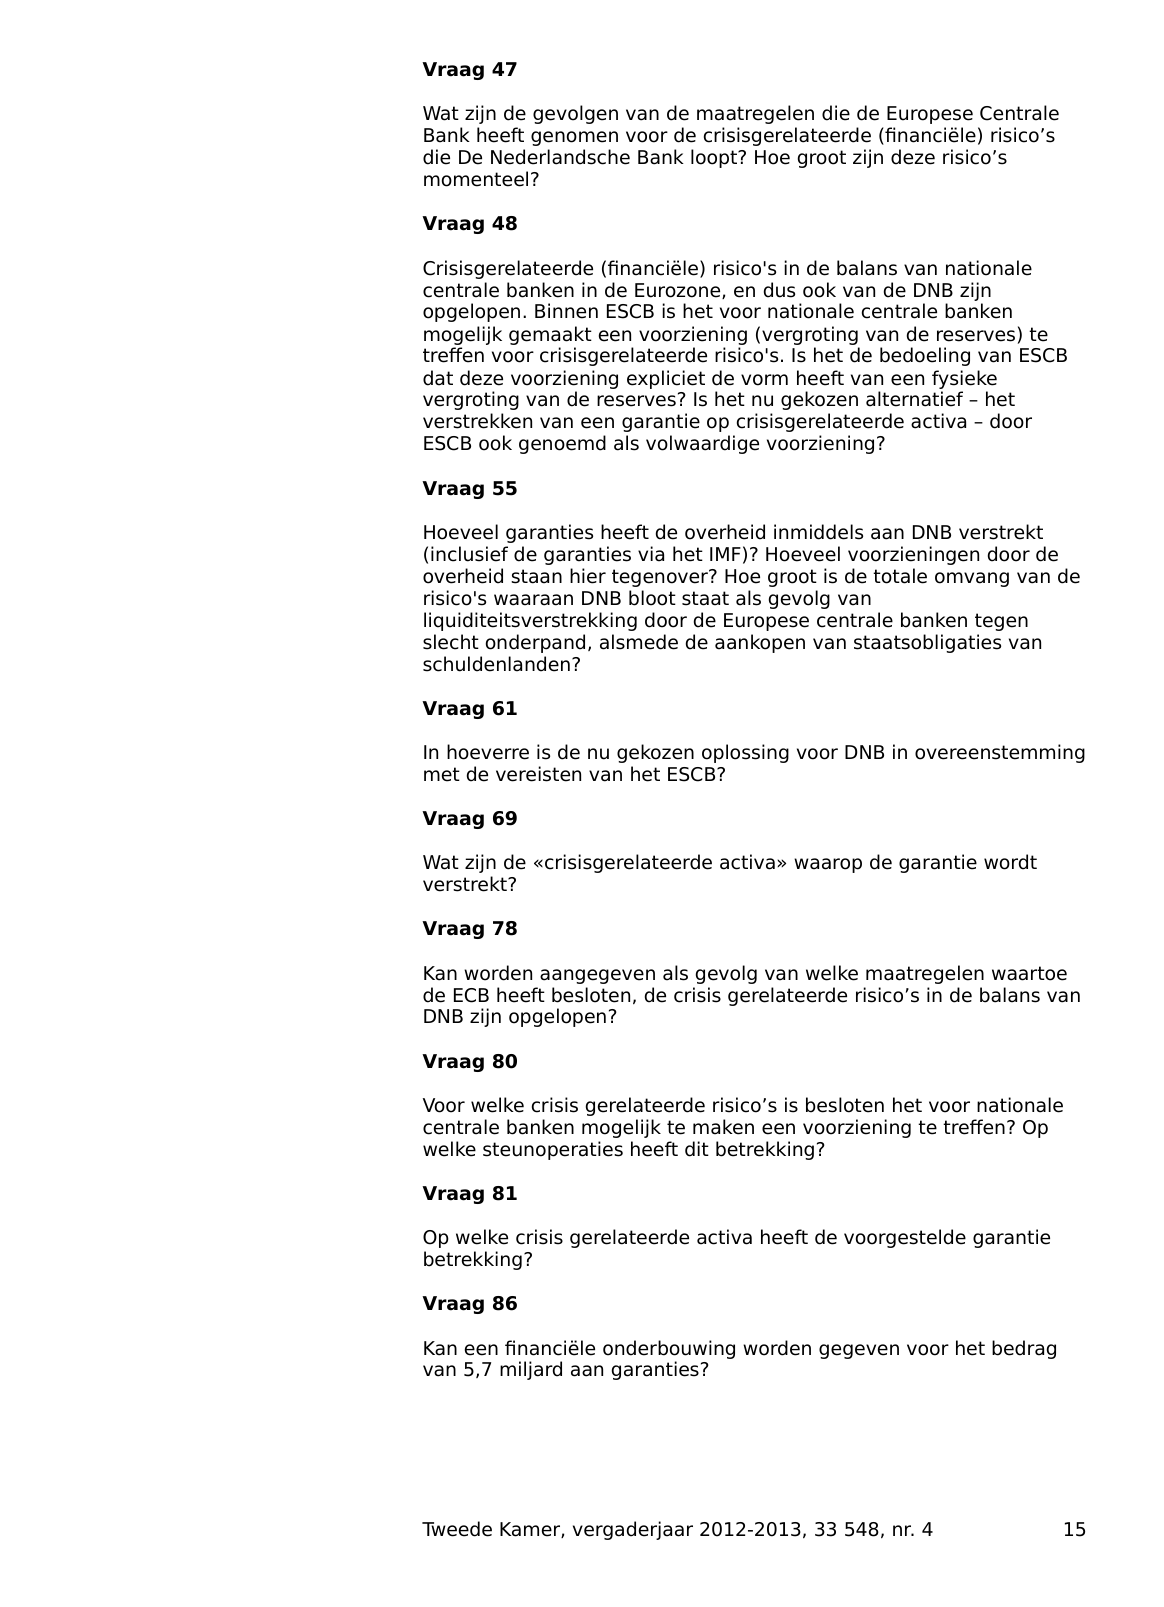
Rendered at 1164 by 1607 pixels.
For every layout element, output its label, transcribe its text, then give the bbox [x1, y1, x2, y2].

text Wat zijn de gevolgen van de maatregelen die de Europese Centrale Bank heeft genomen voor de crisisgerelateerde (financiële) risico’s die De Nederlandsche Bank loopt? Hoe groot zijn deze risico’s momenteel? [422, 103, 1087, 191]
text Kan worden aangegeven als gevolg van welke maatregelen waartoe de ECB heeft besloten, de crisis gerelateerde risico’s in de balans van DNB zijn opgelopen? [422, 962, 1087, 1028]
subtitle Vraag 48 [422, 213, 1087, 235]
text Voor welke crisis gerelateerde risico’s is besloten het voor nationale centrale banken mogelijk te maken een voorziening te treffen? Op welke steunoperaties heeft dit betrekking? [422, 1095, 1087, 1161]
subtitle Vraag 78 [422, 918, 1087, 940]
text In hoeverre is de nu gekozen oplossing voor DNB in overeenstemming met de vereisten van het ESCB? [422, 742, 1087, 786]
text Hoeveel garanties heeft de overheid inmiddels aan DNB verstrekt (inclusief de garanties via het IMF)? Hoeveel voorzieningen door de overheid staan hier tegenover? Hoe groot is de totale omvang van de risico's waaraan DNB bloot staat als gevolg van liquiditeitsverstrekking door de Europese centrale banken tegen slecht onderpand, alsmede de aankopen van staatsobligaties van schuldenlanden? [422, 522, 1087, 676]
text Op welke crisis gerelateerde activa heeft de voorgestelde garantie betrekking? [422, 1227, 1087, 1271]
subtitle Vraag 81 [422, 1183, 1087, 1205]
subtitle Vraag 55 [422, 477, 1087, 499]
subtitle Vraag 69 [422, 808, 1087, 830]
subtitle Vraag 61 [422, 698, 1087, 720]
text Crisisgerelateerde (financiële) risico's in de balans van nationale centrale banken in de Eurozone, en dus ook van de DNB zijn opgelopen. Binnen ESCB is het voor nationale centrale banken mogelijk gemaakt een voorziening (vergroting van de reserves) te treffen voor crisisgerelateerde risico's. Is het de bedoeling van ESCB dat deze voorziening expliciet de vorm heeft van een fysieke vergroting van de reserves? Is het nu gekozen alternatief – het verstrekken van een garantie op crisisgerelateerde activa – door ESCB ook genoemd als volwaardige voorziening? [422, 257, 1087, 455]
subtitle Vraag 80 [422, 1051, 1087, 1073]
subtitle Vraag 47 [422, 59, 1087, 81]
text Kan een financiële onderbouwing worden gegeven voor het bedrag van 5,7 miljard aan garanties? [422, 1337, 1087, 1381]
subtitle Vraag 86 [422, 1293, 1087, 1315]
text Wat zijn de «crisisgerelateerde activa» waarop de garantie wordt verstrekt? [422, 852, 1087, 896]
